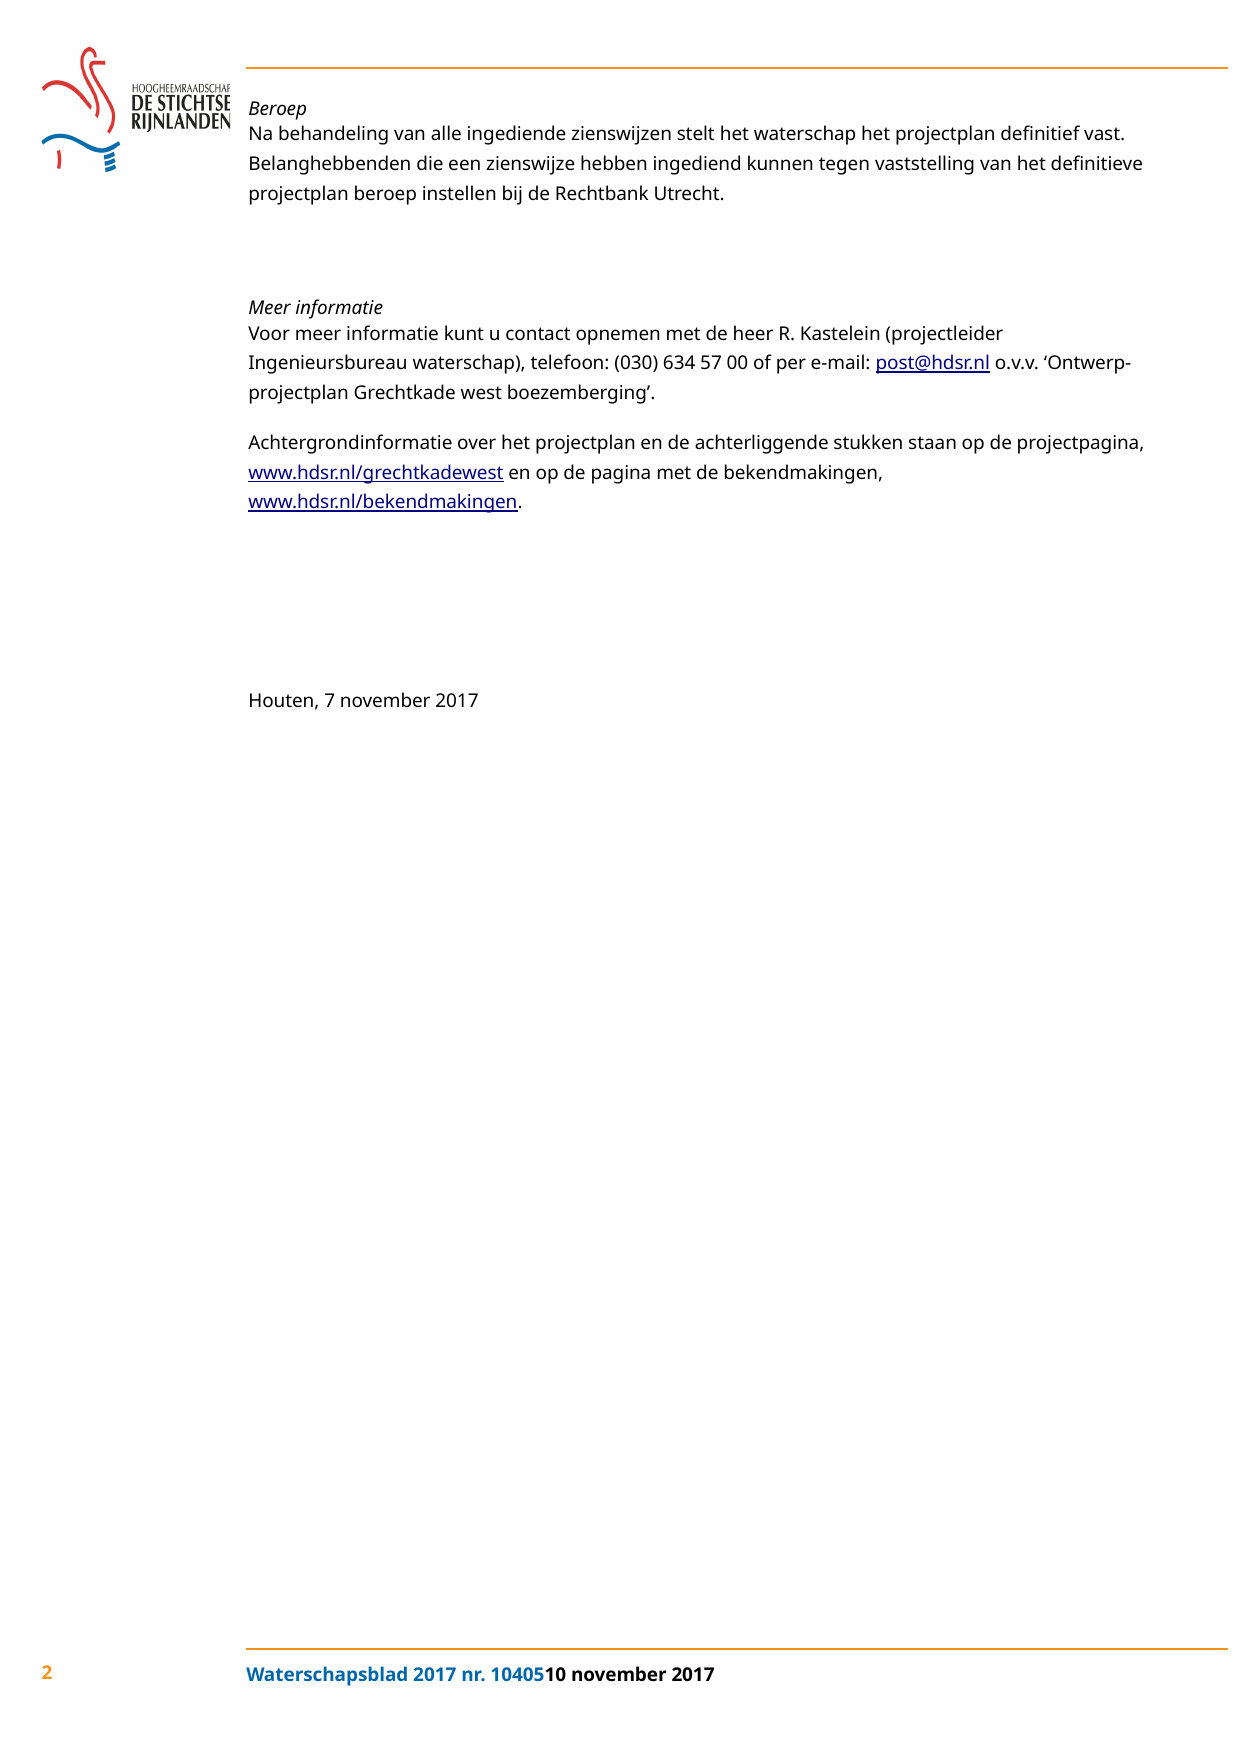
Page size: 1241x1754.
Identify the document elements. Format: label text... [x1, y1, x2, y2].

text Na behandeling van alle ingediende zienswijzen stelt het waterschap het projectplan definitief vast. Belanghebbenden die een zienswijze hebben ingediend kunnen tegen vaststelling van het definitieve projectplan beroep instellen bij de Rechtbank Utrecht. [248, 121, 1152, 205]
text Achtergrondinformatie over het projectplan en de achterliggende stukken staan op de projectpagina, www.hdsr.nl/grechtkadewest en op de pagina met de bekendmakingen, www.hdsr.nl/bekendmakingen. [248, 429, 1152, 514]
picture [41, 47, 231, 172]
text Beroep [248, 95, 1152, 121]
text Voor meer informatie kunt u contact opnemen met de heer R. Kastelein (projectleider Ingenieursbureau waterschap), telefoon: (030) 634 57 00 of per e-mail: post@hdsr.nl o.v.v. ‘Ontwerp-projectplan Grechtkade west boezemberging’. [248, 320, 1152, 405]
text Houten, 7 november 2017 [248, 688, 1152, 713]
text Meer informatie [248, 294, 1152, 320]
